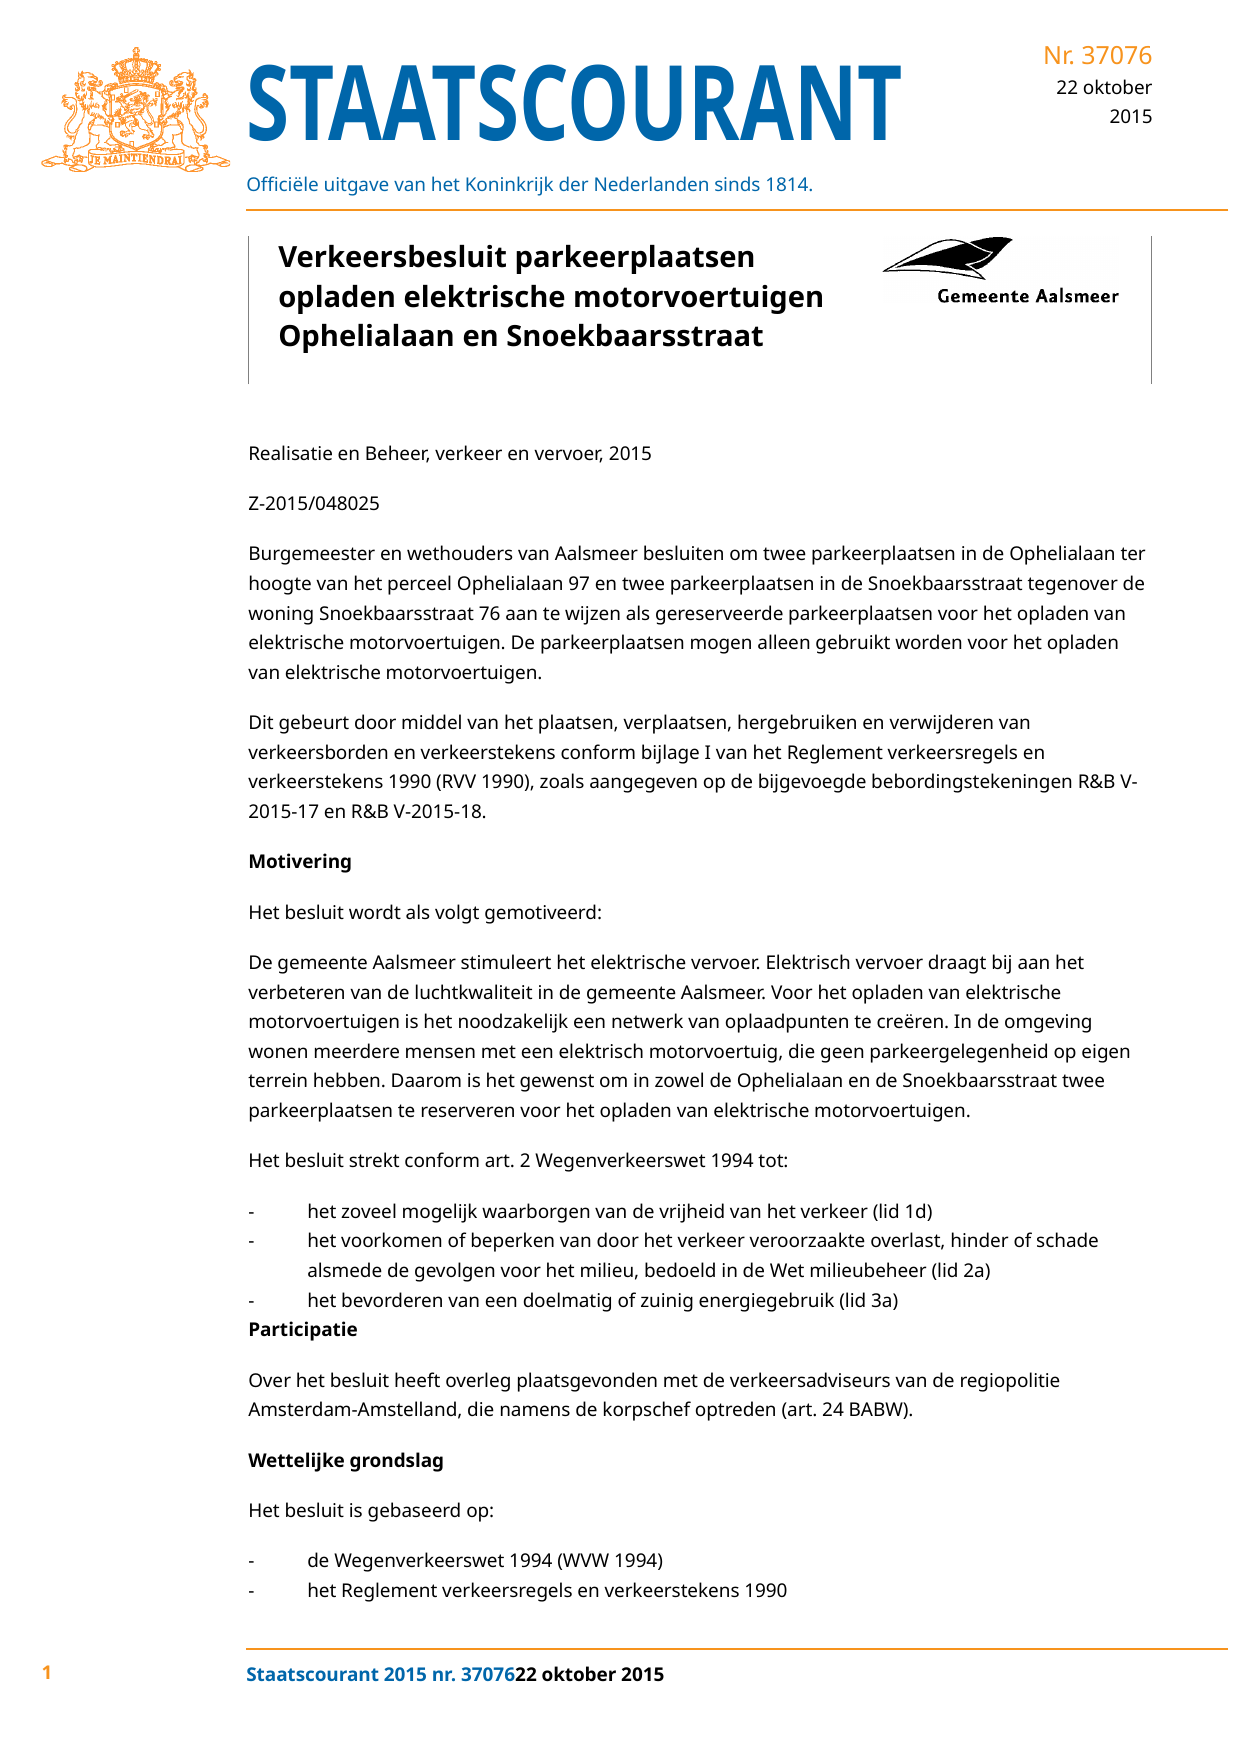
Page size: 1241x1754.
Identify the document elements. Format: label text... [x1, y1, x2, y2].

table_header Verkeersbesluit parkeerplaatsen opladen elektrische motorvoertuigen Ophelialaan en Snoekbaarsstraat [249, 236, 850, 384]
list het Reglement verkeersregels en verkeerstekens 1990 [248, 1577, 1152, 1603]
text Het besluit wordt als volgt gemotiveerd: [248, 899, 1152, 924]
text Wettelijke grondslag [248, 1447, 1152, 1472]
picture [882, 236, 1119, 303]
text Het besluit is gebaseerd op: [248, 1497, 1152, 1523]
list het bevorderen van een doelmatig of zuinig energiegebruik (lid 3a) [248, 1287, 1152, 1312]
text Motivering [248, 848, 1152, 874]
text De gemeente Aalsmeer stimuleert het elektrische vervoer. Elektrisch vervoer draagt bij aan het verbeteren van de luchtkwaliteit in de gemeente Aalsmeer. Voor het opladen van elektrische motorvoertuigen is het noodzakelijk een netwerk van oplaadpunten te creëren. In de omgeving wonen meerdere mensen met een elektrisch motorvoertuig, die geen parkeergelegenheid op eigen terrein hebben. Daarom is het gewenst om in zowel de Ophelialaan en de Snoekbaarsstraat twee parkeerplaatsen te reserveren voor het opladen van elektrische motorvoertuigen. [248, 949, 1152, 1123]
text Z-2015/048025 [248, 490, 1152, 516]
list het voorkomen of beperken van door het verkeer veroorzaakte overlast, hinder of schade alsmede de gevolgen voor het milieu, bedoeld in de Wet milieubeheer (lid 2a) [248, 1228, 1152, 1283]
table_header [850, 236, 1151, 384]
text Dit gebeurt door middel van het plaatsen, verplaatsen, hergebruiken en verwijderen van verkeersborden en verkeerstekens conform bijlage I van het Reglement verkeersregels en verkeerstekens 1990 (RVV 1990), zoals aangegeven op de bijgevoegde bebordingstekeningen R&B V-2015-17 en R&B V-2015-18. [248, 709, 1152, 824]
text Over het besluit heeft overleg plaatsgevonden met de verkeersadviseurs van de regiopolitie Amsterdam-Amstelland, die namens de korpschef optreden (art. 24 BABW). [248, 1367, 1152, 1422]
text Realisatie en Beheer, verkeer en vervoer, 2015 [248, 440, 1152, 465]
text Het besluit strekt conform art. 2 Wegenverkeerswet 1994 tot: [248, 1148, 1152, 1173]
text Participatie [248, 1316, 1152, 1342]
text Burgemeester en wethouders van Aalsmeer besluiten om twee parkeerplaatsen in de Ophelialaan ter hoogte van het perceel Ophelialaan 97 en twee parkeerplaatsen in de Snoekbaarsstraat tegenover de woning Snoekbaarsstraat 76 aan te wijzen als gereserveerde parkeerplaatsen voor het opladen van elektrische motorvoertuigen. De parkeerplaatsen mogen alleen gebruikt worden voor het opladen van elektrische motorvoertuigen. [248, 541, 1152, 684]
picture [41, 47, 231, 172]
list de Wegenverkeerswet 1994 (WVW 1994) [248, 1548, 1152, 1573]
list het zoveel mogelijk waarborgen van de vrijheid van het verkeer (lid 1d) [248, 1198, 1152, 1224]
